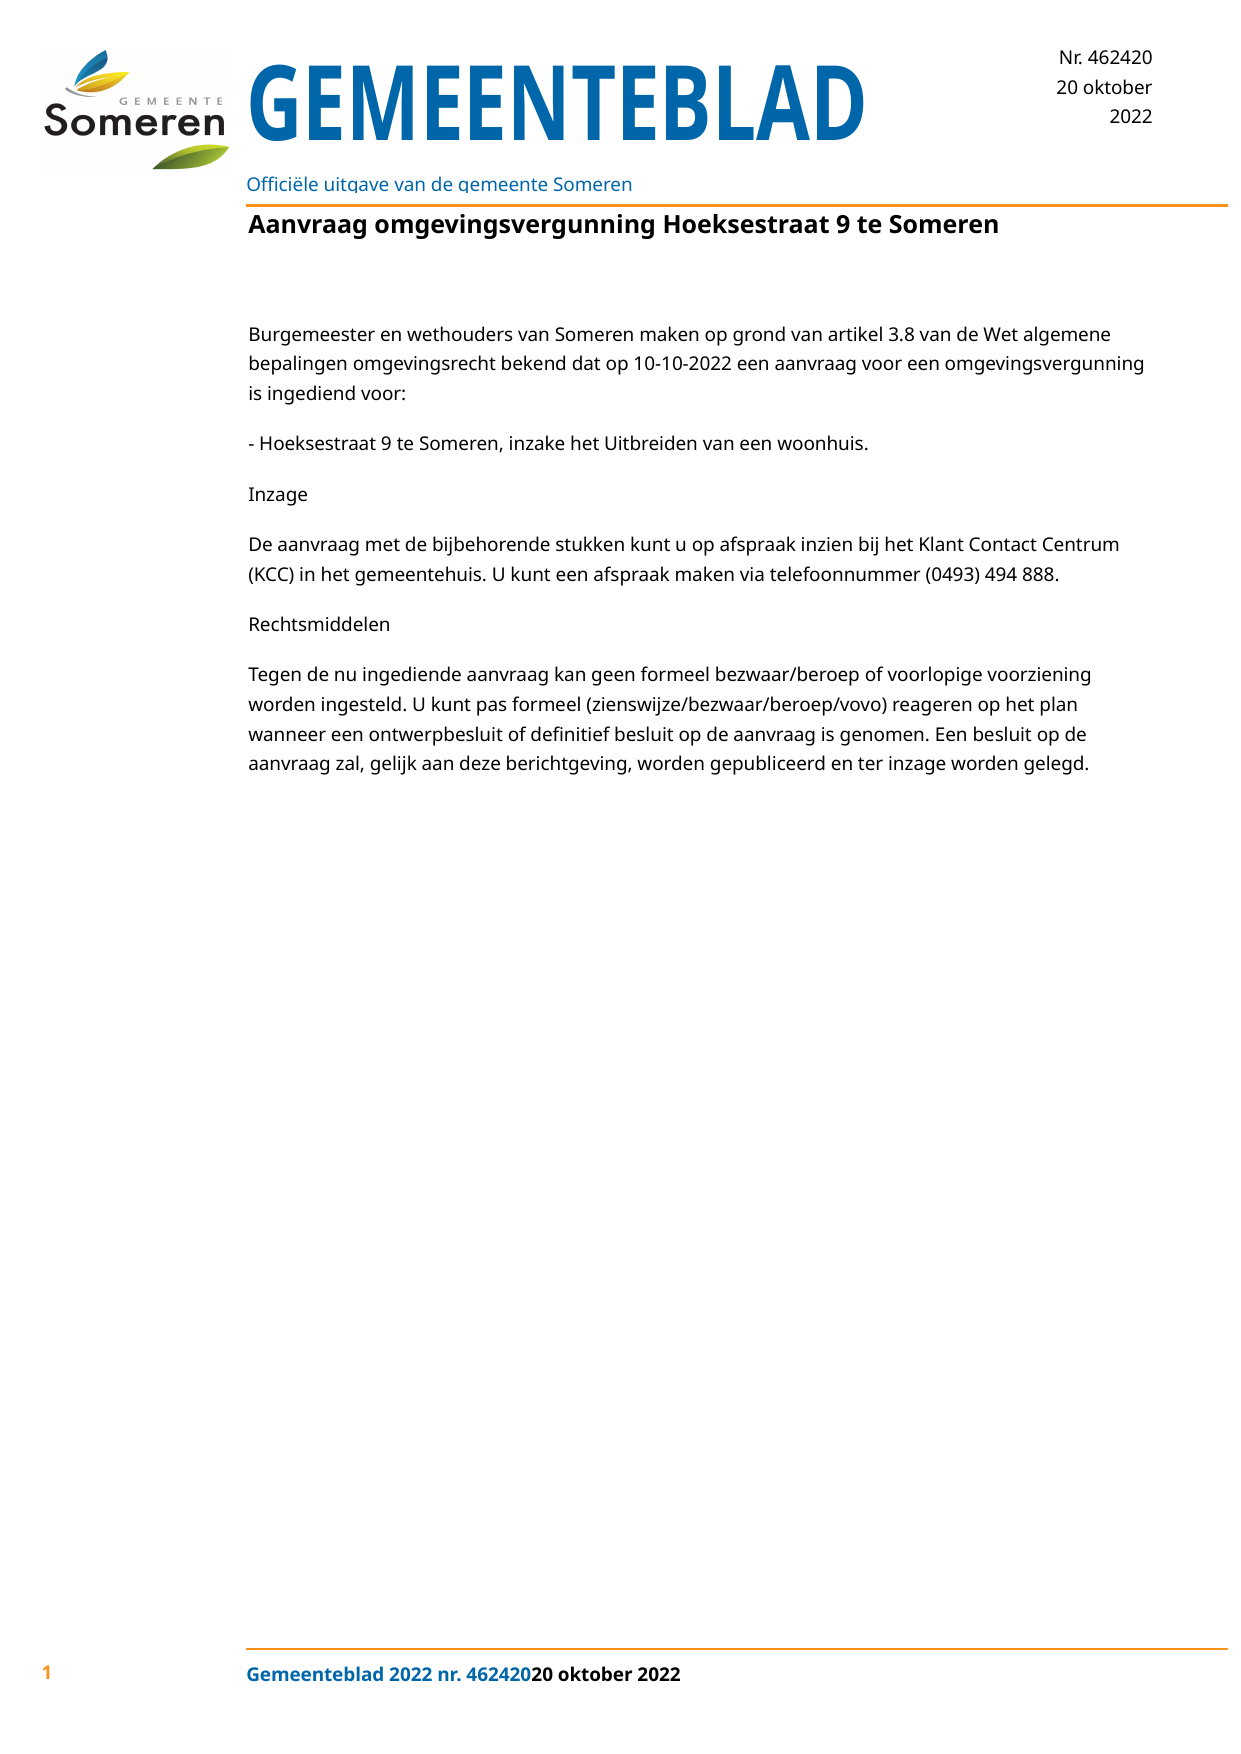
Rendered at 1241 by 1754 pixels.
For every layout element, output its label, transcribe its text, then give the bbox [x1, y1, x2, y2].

text Aanvraag omgevingsvergunning Hoeksestraat 9 te Someren [248, 207, 1152, 241]
text Tegen de nu ingediende aanvraag kan geen formeel bezwaar/beroep of voorlopige voorziening worden ingesteld. U kunt pas formeel (zienswijze/bezwaar/beroep/vovo) reageren op het plan wanneer een ontwerpbesluit of definitief besluit op de aanvraag is genomen. Een besluit op de aanvraag zal, gelijk aan deze berichtgeving, worden gepubliceerd en ter inzage worden gelegd. [248, 662, 1152, 776]
text Burgemeester en wethouders van Someren maken op grond van artikel 3.8 van de Wet algemene bepalingen omgevingsrecht bekend dat op 10-10-2022 een aanvraag voor een omgevingsvergunning is ingediend voor: [248, 321, 1152, 406]
text Rechtsmiddelen [248, 611, 1152, 637]
picture [41, 47, 231, 172]
text - Hoeksestraat 9 te Someren, inzake het Uitbreiden van een woonhuis. [248, 430, 1152, 456]
text Inzage [248, 481, 1152, 506]
text De aanvraag met de bijbehorende stukken kunt u op afspraak inzien bij het Klant Contact Centrum (KCC) in het gemeentehuis. U kunt een afspraak maken via telefoonnummer (0493) 494 888. [248, 531, 1152, 586]
